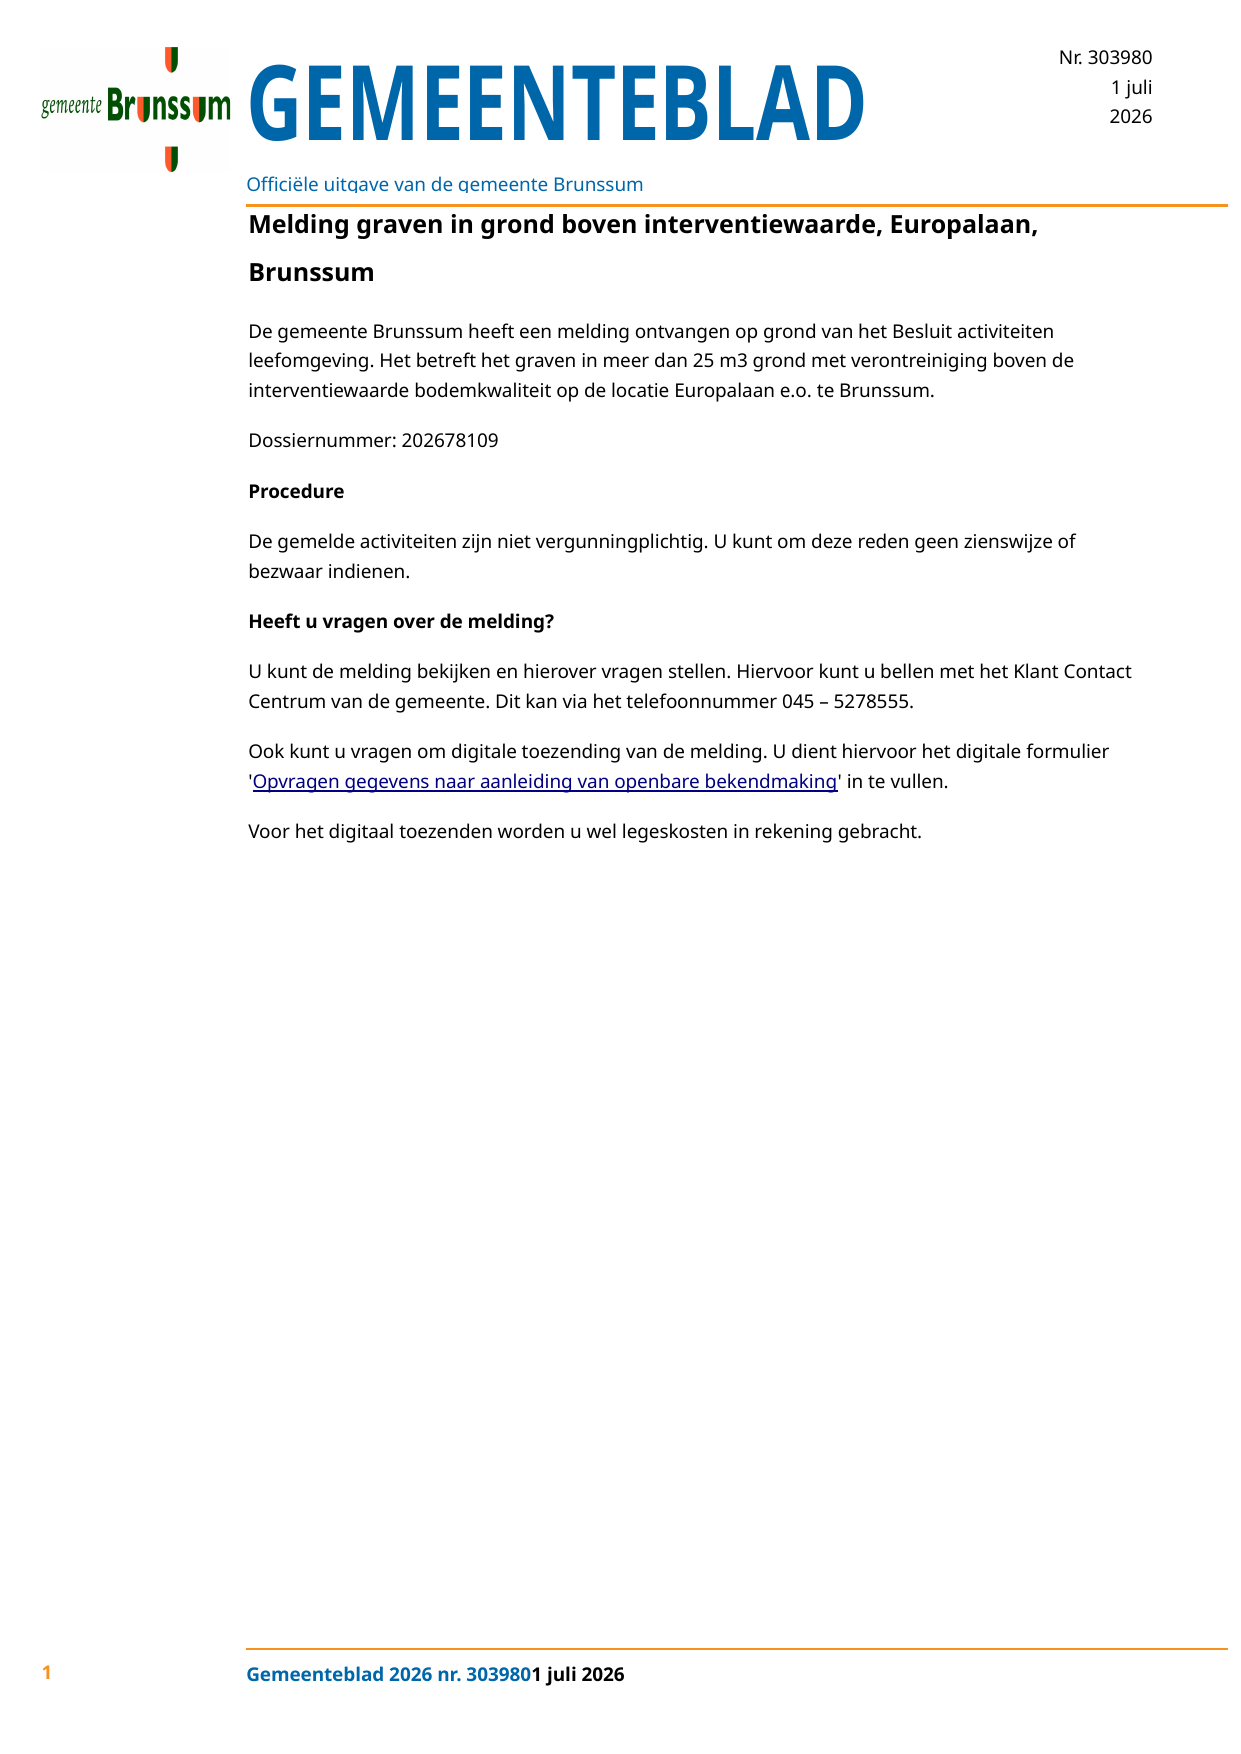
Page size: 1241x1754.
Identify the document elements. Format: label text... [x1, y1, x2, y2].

text De gemelde activiteiten zijn niet vergunningplichtig. U kunt om deze reden geen zienswijze of bezwaar indienen. [248, 528, 1152, 584]
text Heeft u vragen over de melding? [248, 608, 1152, 634]
text Voor het digitaal toezenden worden u wel legeskosten in rekening gebracht. [248, 819, 1152, 844]
text De gemeente Brunssum heeft een melding ontvangen op grond van het Besluit activiteiten leefomgeving. Het betreft het graven in meer dan 25 m3 grond met verontreiniging boven de interventiewaarde bodemkwaliteit op de locatie Europalaan e.o. te Brunssum. [248, 318, 1152, 403]
text U kunt de melding bekijken en hierover vragen stellen. Hiervoor kunt u bellen met het Klant Contact Centrum van de gemeente. Dit kan via het telefoonnummer 045 – 5278555. [248, 659, 1152, 714]
text Procedure [248, 478, 1152, 504]
text Ook kunt u vragen om digitale toezending van de melding. U dient hiervoor het digitale formulier 'Opvragen gegevens naar aanleiding van openbare bekendmaking' in te vullen. [248, 739, 1152, 794]
text Melding graven in grond boven interventiewaarde, Europalaan, Brunssum [248, 207, 1152, 288]
text Dossiernummer: 202678109 [248, 427, 1152, 453]
picture [41, 47, 231, 172]
